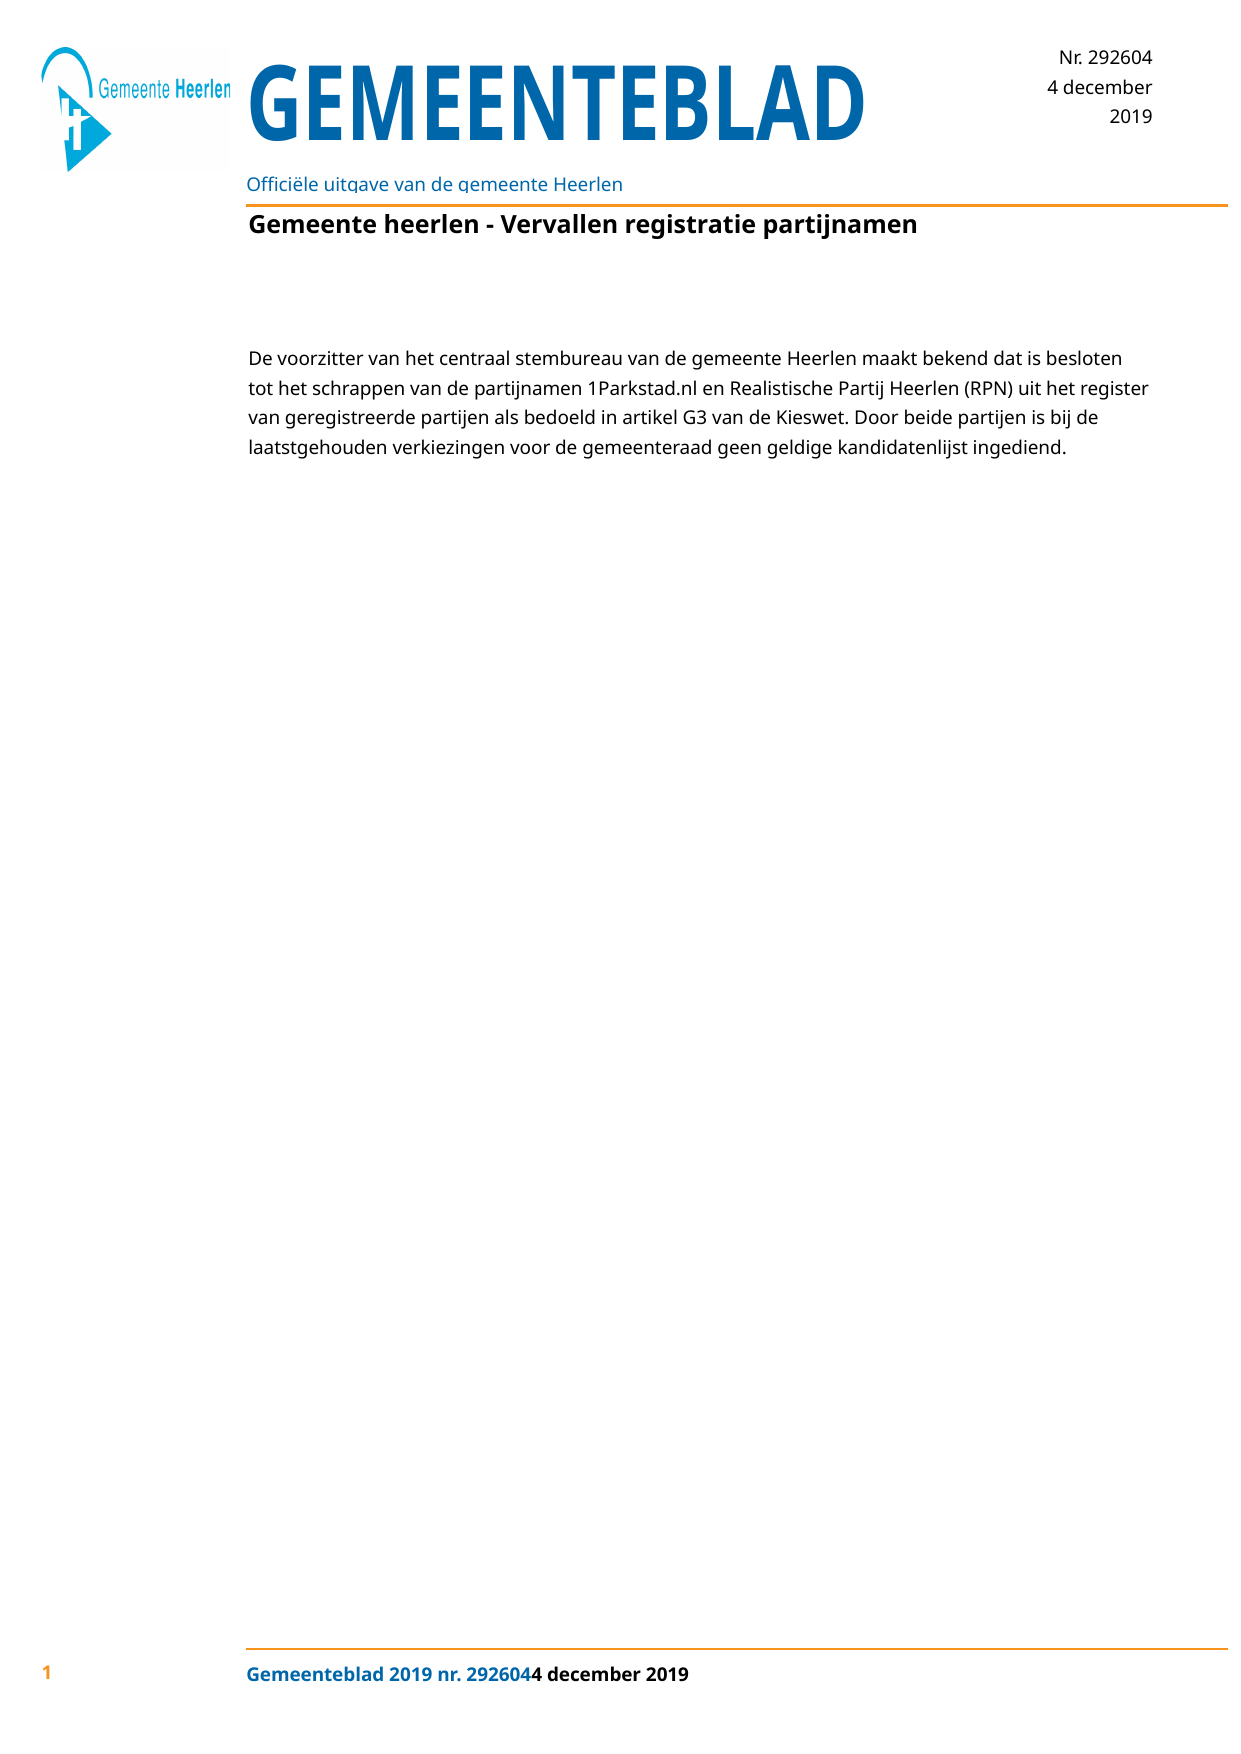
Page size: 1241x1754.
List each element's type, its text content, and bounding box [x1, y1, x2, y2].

text Gemeente heerlen - Vervallen registratie partijnamen [248, 207, 1152, 241]
text De voorzitter van het centraal stembureau van de gemeente Heerlen maakt bekend dat is besloten tot het schrappen van de partijnamen 1Parkstad.nl en Realistische Partij Heerlen (RPN) uit het register van geregistreerde partijen als bedoeld in artikel G3 van de Kieswet. Door beide partijen is bij de laatstgehouden verkiezingen voor de gemeenteraad geen geldige kandidatenlijst ingediend. [248, 345, 1152, 460]
picture [41, 47, 59, 70]
picture [41, 47, 231, 172]
